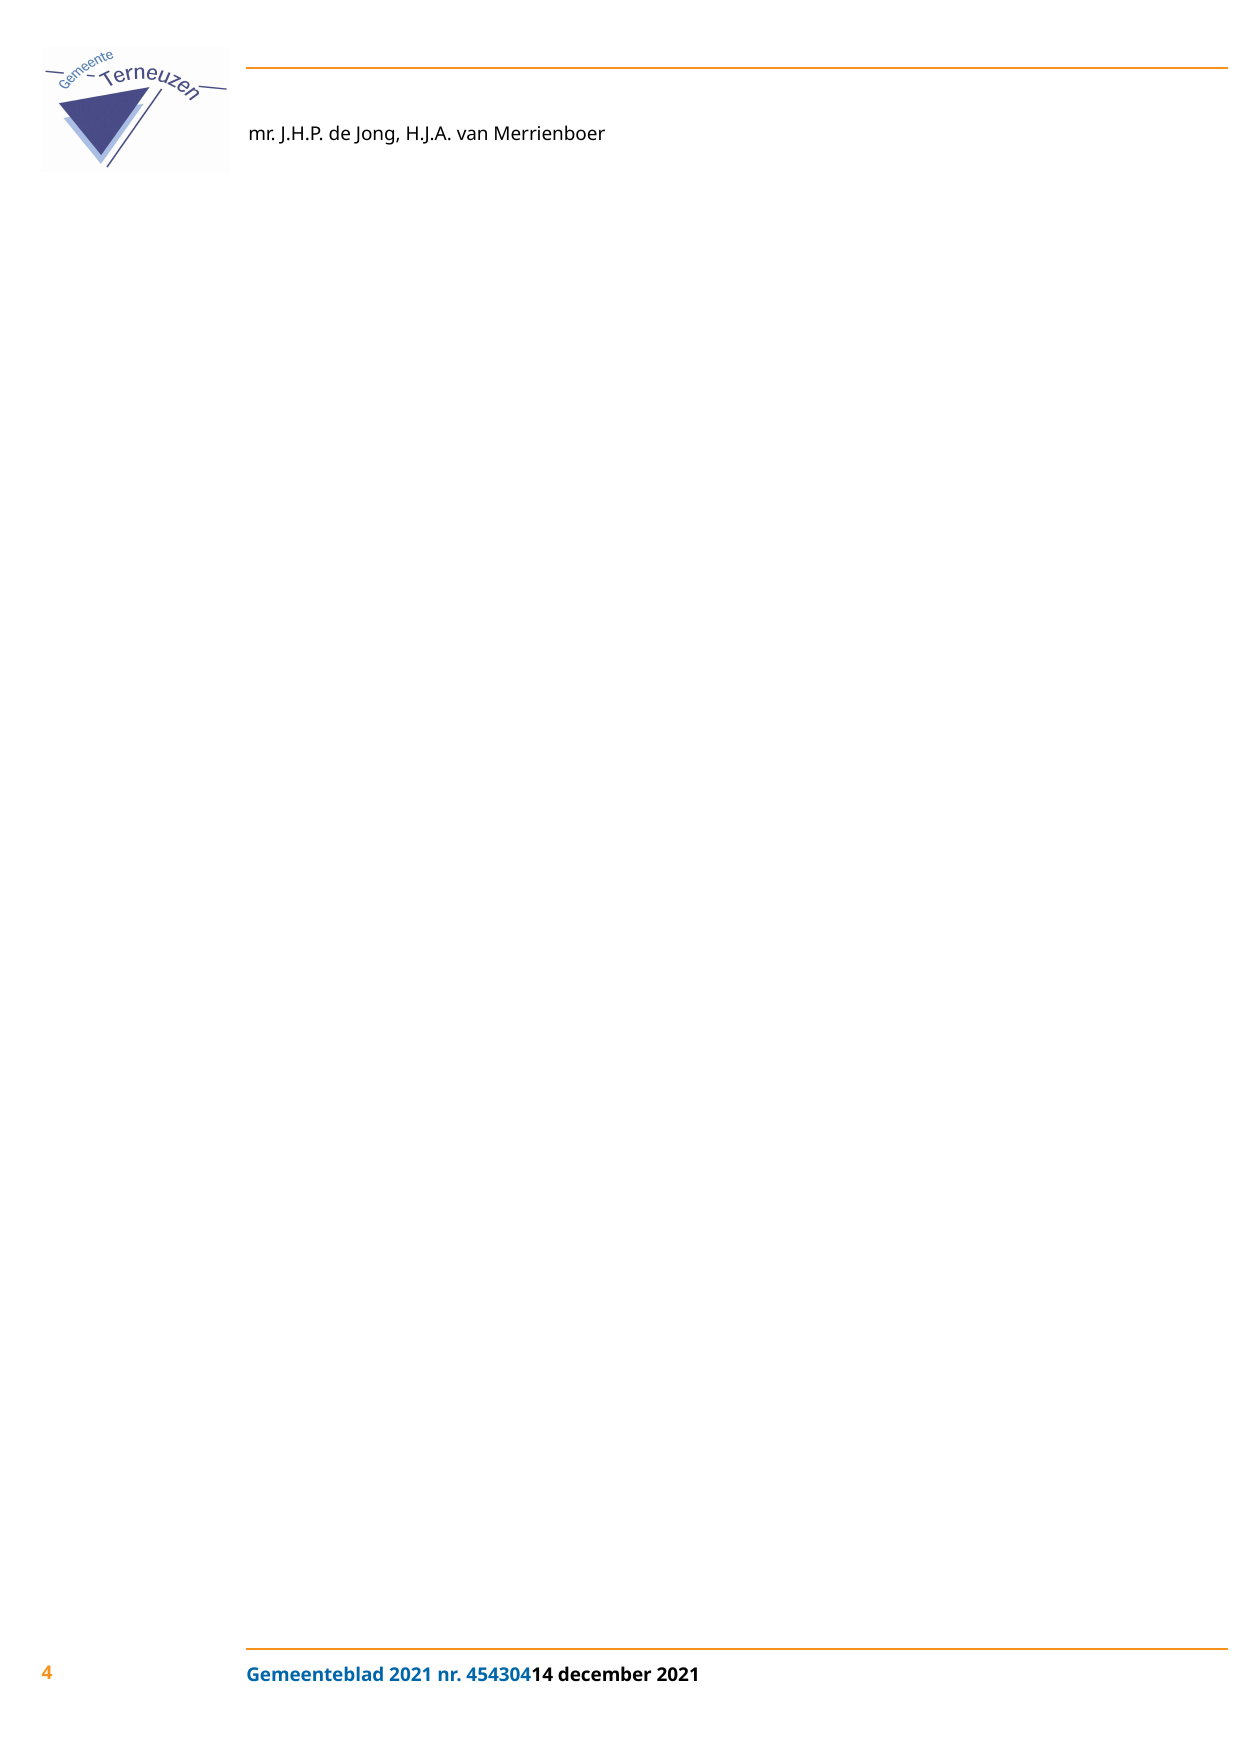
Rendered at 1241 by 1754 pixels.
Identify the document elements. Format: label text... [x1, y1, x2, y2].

text mr. J.H.P. de Jong, H.J.A. van Merrienboer [248, 121, 1152, 146]
picture [41, 47, 231, 172]
